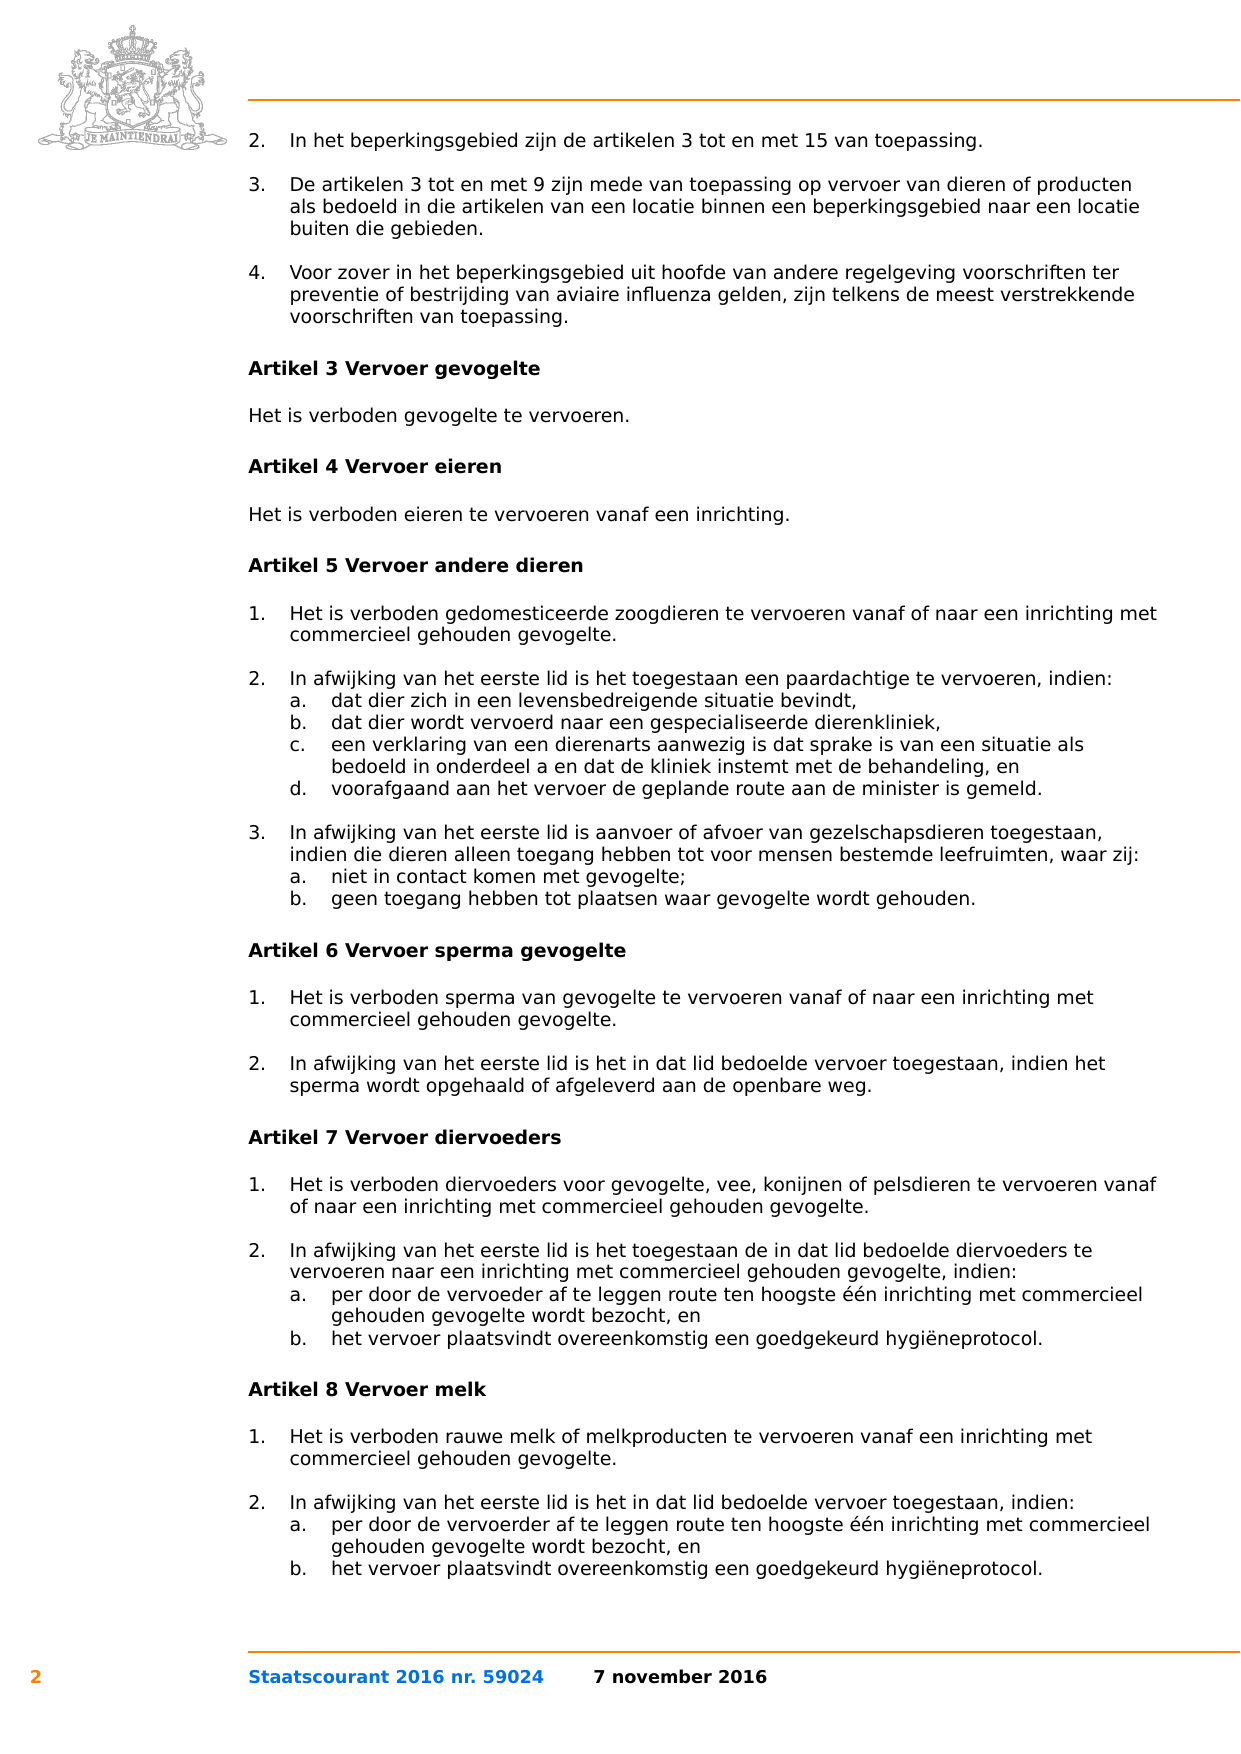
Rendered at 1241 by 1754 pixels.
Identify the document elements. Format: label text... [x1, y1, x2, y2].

text b. het vervoer plaatsvindt overeenkomstig een goedgekeurd hygiëneprotocol. [289, 1327, 1163, 1349]
text a. per door de vervoeder af te leggen route ten hoogste één inrichting met commercieel gehouden gevogelte wordt bezocht, en [289, 1283, 1163, 1327]
text a. per door de vervoerder af te leggen route ten hoogste één inrichting met commercieel gehouden gevogelte wordt bezocht, en [289, 1514, 1163, 1558]
subtitle Artikel 4 Vervoer eieren [248, 456, 1163, 478]
text d. voorafgaand aan het vervoer de geplande route aan de minister is gemeld. [289, 778, 1163, 800]
text 3. De artikelen 3 tot en met 9 zijn mede van toepassing op vervoer van dieren of producten als bedoeld in die artikelen van een locatie binnen een beperkingsgebied naar een locatie buiten die gebieden. [248, 174, 1163, 240]
text 1. Het is verboden gedomesticeerde zoogdieren te vervoeren vanaf of naar een inrichting met commercieel gehouden gevogelte. [248, 602, 1163, 646]
text a. niet in contact komen met gevogelte; [289, 866, 1163, 888]
text 4. Voor zover in het beperkingsgebied uit hoofde van andere regelgeving voorschriften ter preventie of bestrijding van aviaire influenza gelden, zijn telkens de meest verstrekkende voorschriften van toepassing. [248, 262, 1163, 327]
text a. dat dier zich in een levensbedreigende situatie bevindt, [289, 690, 1163, 712]
text 2. In afwijking van het eerste lid is het in dat lid bedoelde vervoer toegestaan, indien het sperma wordt opgehaald of afgeleverd aan de openbare weg. [248, 1053, 1163, 1097]
picture [38, 25, 227, 150]
text b. geen toegang hebben tot plaatsen waar gevogelte wordt gehouden. [289, 888, 1163, 910]
text b. dat dier wordt vervoerd naar een gespecialiseerde dierenkliniek, [289, 712, 1163, 734]
text Het is verboden gevogelte te vervoeren. [248, 404, 1163, 426]
text c. een verklaring van een dierenarts aanwezig is dat sprake is van een situatie als bedoeld in onderdeel a en dat de kliniek instemt met de behandeling, en [289, 734, 1163, 778]
text Het is verboden eieren te vervoeren vanaf een inrichting. [248, 503, 1163, 525]
subtitle Artikel 3 Vervoer gevogelte [248, 357, 1163, 379]
text 1. Het is verboden sperma van gevogelte te vervoeren vanaf of naar een inrichting met commercieel gehouden gevogelte. [248, 987, 1163, 1031]
text b. het vervoer plaatsvindt overeenkomstig een goedgekeurd hygiëneprotocol. [289, 1558, 1163, 1580]
subtitle Artikel 5 Vervoer andere dieren [248, 555, 1163, 577]
text 2. In het beperkingsgebied zijn de artikelen 3 tot en met 15 van toepassing. [248, 130, 1163, 152]
text 1. Het is verboden rauwe melk of melkproducten te vervoeren vanaf een inrichting met commercieel gehouden gevogelte. [248, 1426, 1163, 1470]
text 2. In afwijking van het eerste lid is het toegestaan een paardachtige te vervoeren, indien: [248, 668, 1163, 690]
subtitle Artikel 7 Vervoer diervoeders [248, 1127, 1163, 1149]
text 2. In afwijking van het eerste lid is het toegestaan de in dat lid bedoelde diervoeders te vervoeren naar een inrichting met commercieel gehouden gevogelte, indien: [248, 1239, 1163, 1283]
text 2. In afwijking van het eerste lid is het in dat lid bedoelde vervoer toegestaan, indien: [248, 1492, 1163, 1514]
text 3. In afwijking van het eerste lid is aanvoer of afvoer van gezelschapsdieren toegestaan, indien die dieren alleen toegang hebben tot voor mensen bestemde leefruimten, waar zij: [248, 822, 1163, 866]
subtitle Artikel 6 Vervoer sperma gevogelte [248, 940, 1163, 962]
subtitle Artikel 8 Vervoer melk [248, 1379, 1163, 1401]
text 1. Het is verboden diervoeders voor gevogelte, vee, konijnen of pelsdieren te vervoeren vanaf of naar een inrichting met commercieel gehouden gevogelte. [248, 1174, 1163, 1218]
